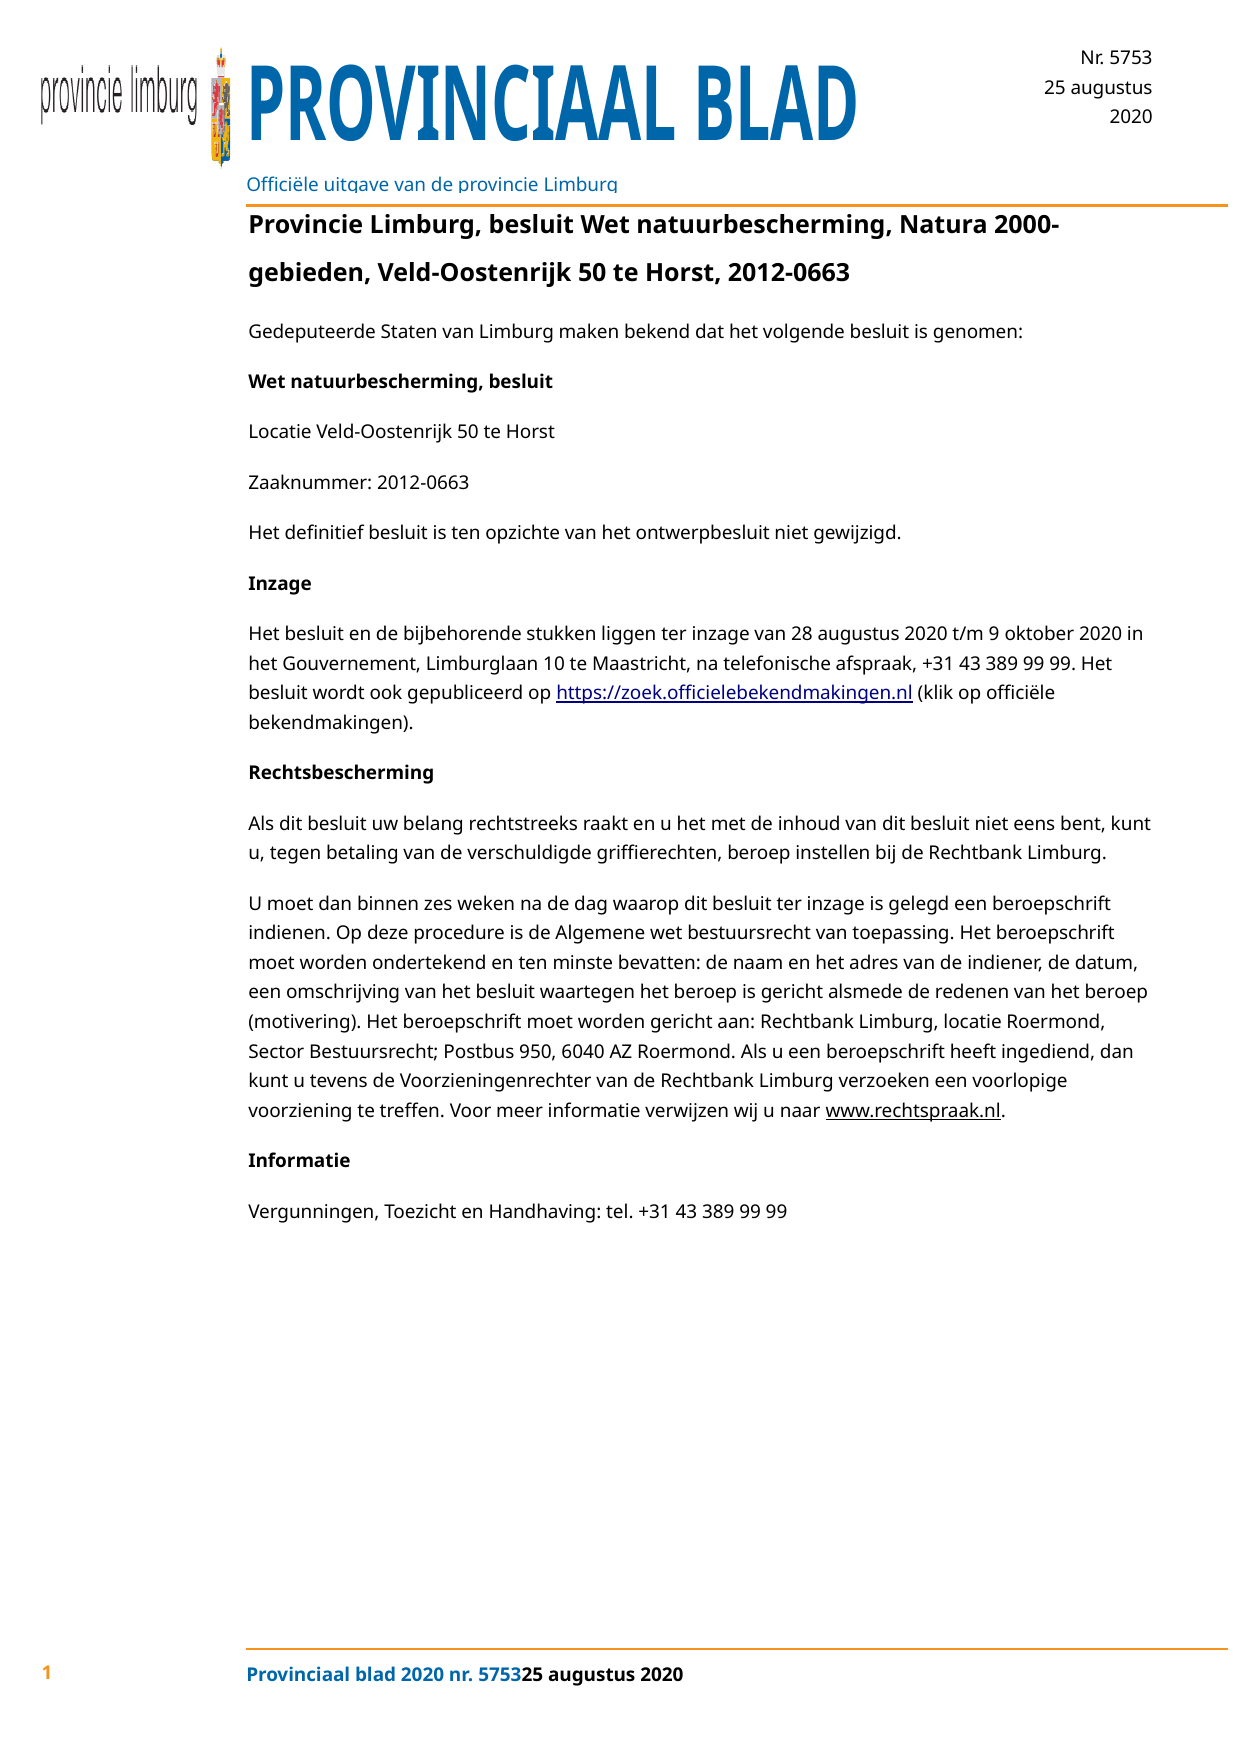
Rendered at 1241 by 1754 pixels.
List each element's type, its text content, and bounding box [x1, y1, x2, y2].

text Rechtsbescherming [248, 759, 1152, 785]
text Informatie [248, 1147, 1152, 1173]
picture [41, 47, 231, 172]
text Inzage [248, 570, 1152, 596]
text Gedeputeerde Staten van Limburg maken bekend dat het volgende besluit is genomen: [248, 318, 1152, 344]
text Het definitief besluit is ten opzichte van het ontwerpbesluit niet gewijzigd. [248, 519, 1152, 545]
text U moet dan binnen zes weken na de dag waarop dit besluit ter inzage is gelegd een beroepschrift indienen. Op deze procedure is de Algemene wet bestuursrecht van toepassing. Het beroepschrift moet worden ondertekend en ten minste bevatten: de naam en het adres van de indiener, de datum, een omschrijving van het besluit waartegen het beroep is gericht alsmede de redenen van het beroep (motivering). Het beroepschrift moet worden gericht aan: Rechtbank Limburg, locatie Roermond, Sector Bestuursrecht; Postbus 950, 6040 AZ Roermond. Als u een beroepschrift heeft ingediend, dan kunt u tevens de Voorzieningenrechter van de Rechtbank Limburg verzoeken een voorlopige voorziening te treffen. Voor meer informatie verwijzen wij u naar www.rechtspraak.nl. [248, 890, 1152, 1123]
text Het besluit en de bijbehorende stukken liggen ter inzage van 28 augustus 2020 t/m 9 oktober 2020 in het Gouvernement, Limburglaan 10 te Maastricht, na telefonische afspraak, +31 43 389 99 99. Het besluit wordt ook gepubliceerd op https://zoek.officielebekendmakingen.nl (klik op officiële bekendmakingen). [248, 620, 1152, 735]
text Provincie Limburg, besluit Wet natuurbescherming, Natura 2000-gebieden, Veld-Oostenrijk 50 te Horst, 2012-0663 [248, 207, 1152, 288]
text Locatie Veld-Oostenrijk 50 te Horst [248, 419, 1152, 444]
text Wet natuurbescherming, besluit [248, 368, 1152, 394]
text Zaaknummer: 2012-0663 [248, 469, 1152, 495]
text Als dit besluit uw belang rechtstreeks raakt en u het met de inhoud van dit besluit niet eens bent, kunt u, tegen betaling van de verschuldigde griffierechten, beroep instellen bij de Rechtbank Limburg. [248, 810, 1152, 865]
text Vergunningen, Toezicht en Handhaving: tel. +31 43 389 99 99 [248, 1198, 1152, 1224]
